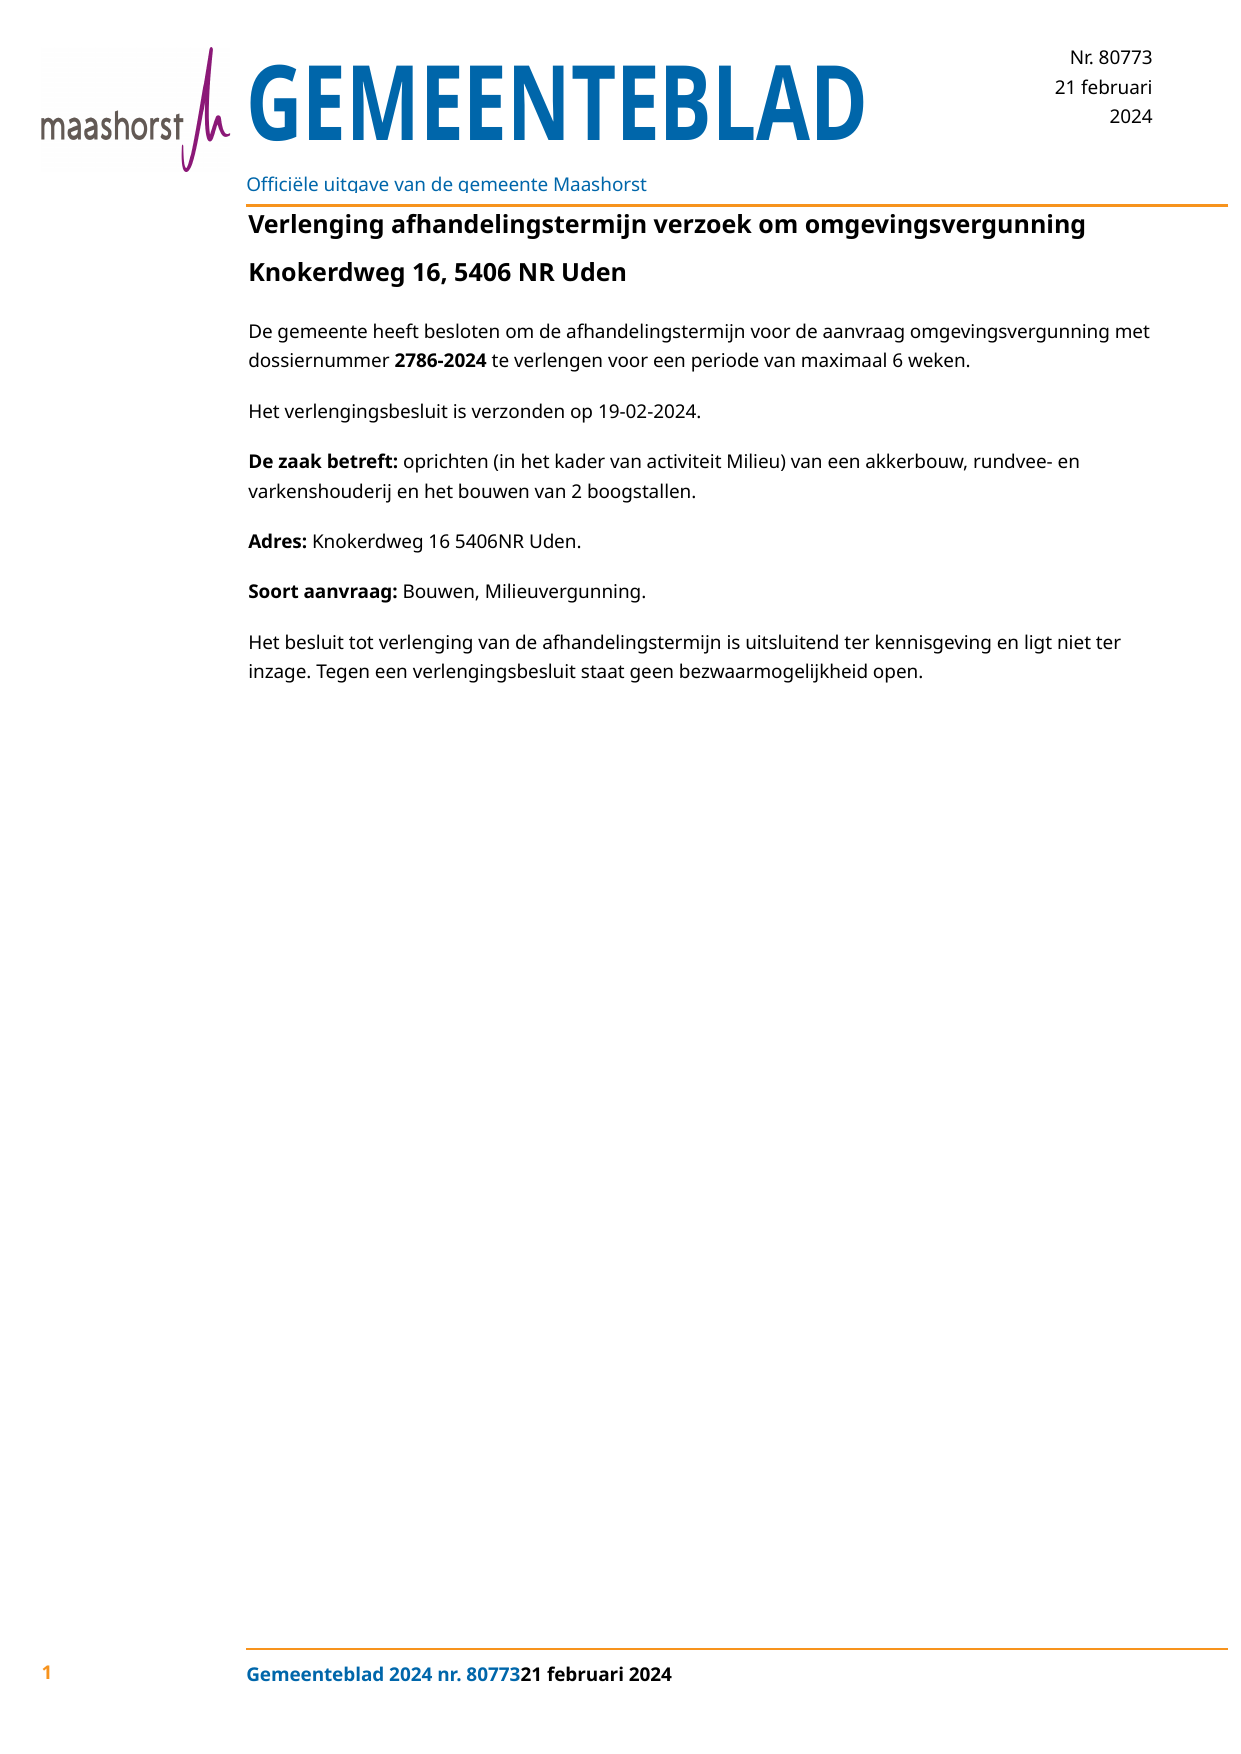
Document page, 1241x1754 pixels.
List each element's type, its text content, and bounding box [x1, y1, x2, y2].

text Adres: Knokerdweg 16 5406NR Uden. [248, 528, 1152, 554]
picture [41, 47, 231, 172]
text Soort aanvraag: Bouwen, Milieuvergunning. [248, 579, 1152, 604]
text De zaak betreft: oprichten (in het kader van activiteit Milieu) van een akkerbouw, rundvee- en varkenshouderij en het bouwen van 2 boogstallen. [248, 448, 1152, 504]
text De gemeente heeft besloten om de afhandelingstermijn voor de aanvraag omgevingsvergunning met dossiernummer 2786-2024 te verlengen voor een periode van maximaal 6 weken. [248, 318, 1152, 373]
text Het verlengingsbesluit is verzonden op 19-02-2024. [248, 398, 1152, 424]
text Verlenging afhandelingstermijn verzoek om omgevingsvergunning Knokerdweg 16, 5406 NR Uden [248, 207, 1152, 288]
text Het besluit tot verlenging van de afhandelingstermijn is uitsluitend ter kennisgeving en ligt niet ter inzage. Tegen een verlengingsbesluit staat geen bezwaarmogelijkheid open. [248, 629, 1152, 684]
